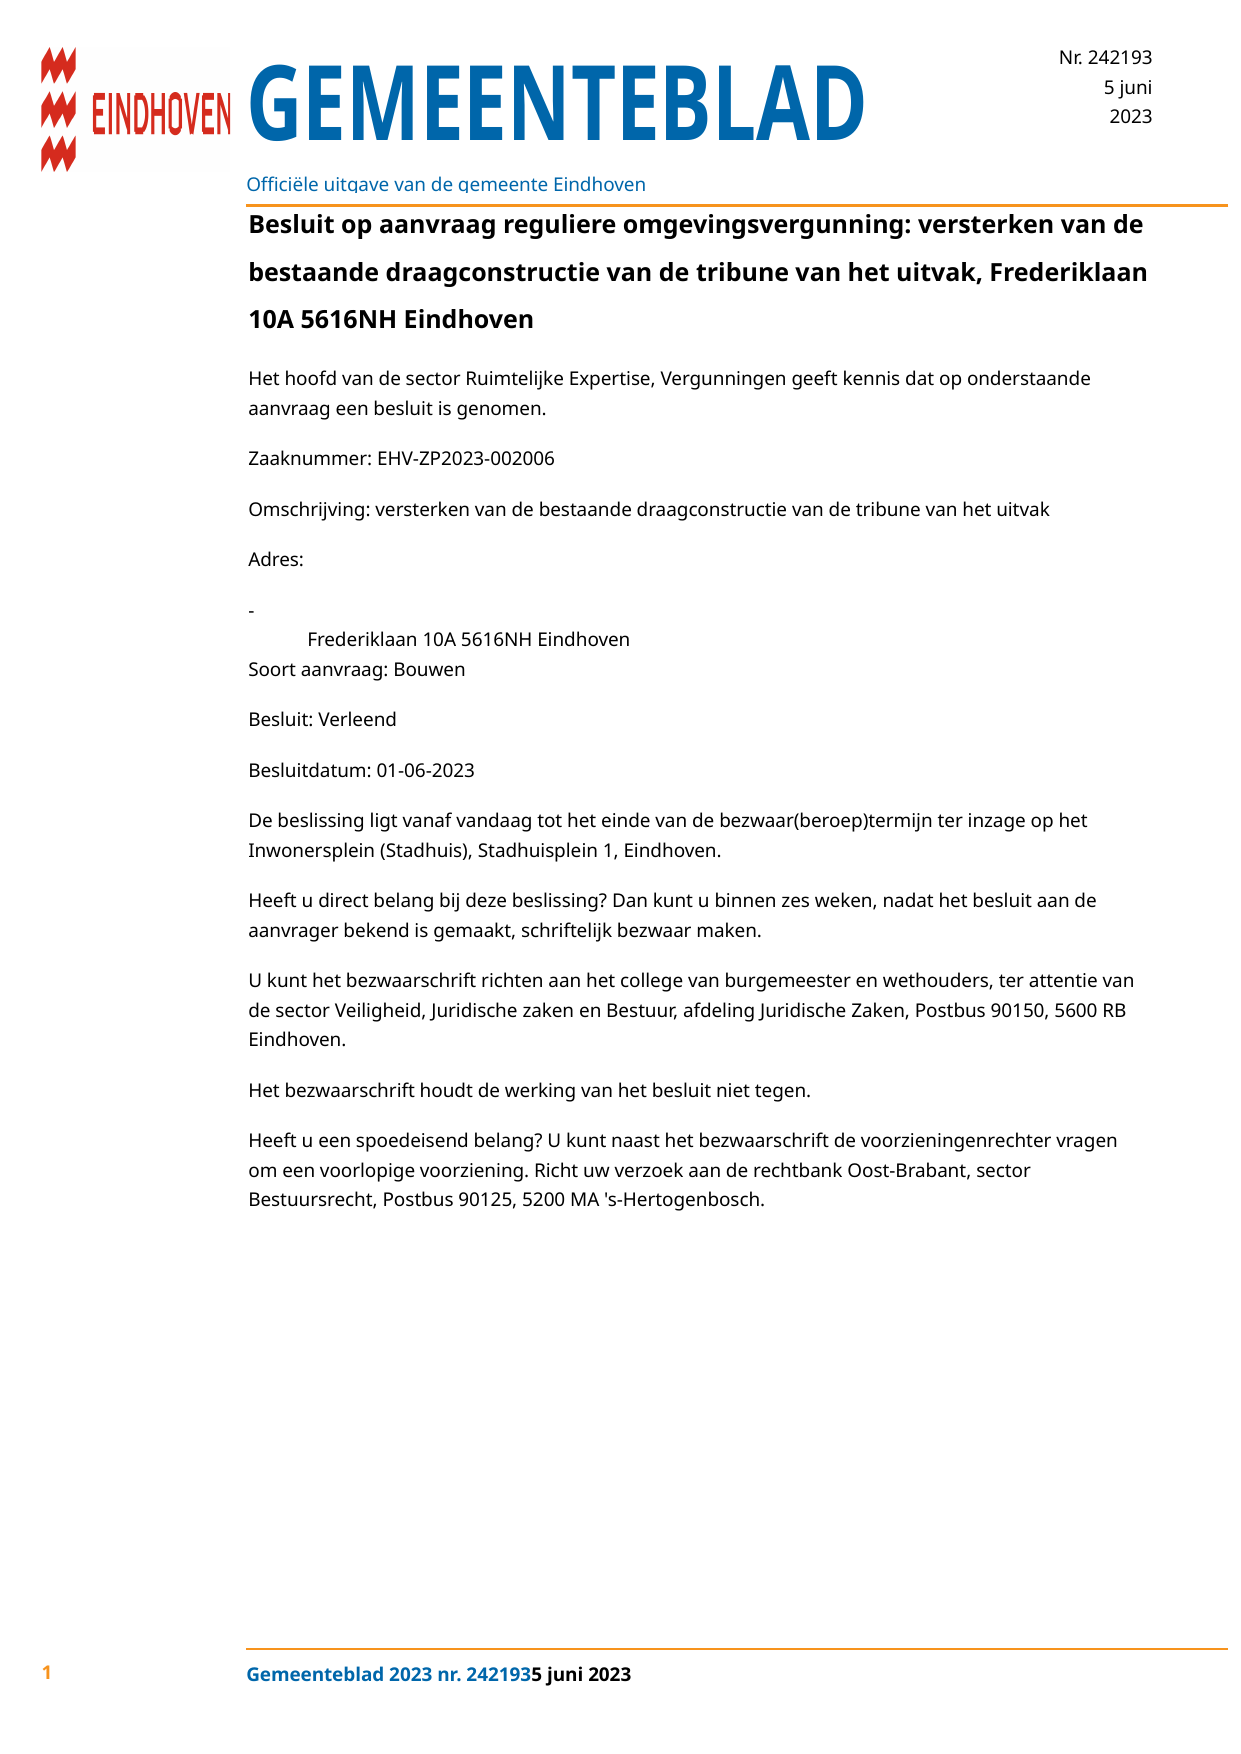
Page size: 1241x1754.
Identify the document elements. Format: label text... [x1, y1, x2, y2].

text U kunt het bezwaarschrift richten aan het college van burgemeester en wethouders, ter attentie van de sector Veiligheid, Juridische zaken en Bestuur, afdeling Juridische Zaken, Postbus 90150, 5600 RB Eindhoven. [248, 967, 1152, 1052]
list Frederiklaan 10A 5616NH Eindhoven [248, 626, 1152, 652]
picture [41, 47, 231, 172]
text De beslissing ligt vanaf vandaag tot het einde van de bezwaar(beroep)termijn ter inzage op het Inwonersplein (Stadhuis), Stadhuisplein 1, Eindhoven. [248, 807, 1152, 862]
text Adres: [248, 546, 1152, 572]
text Zaaknummer: EHV-ZP2023-002006 [248, 446, 1152, 471]
text Het bezwaarschrift houdt de werking van het besluit niet tegen. [248, 1077, 1152, 1102]
text Omschrijving: versterken van de bestaande draagconstructie van de tribune van het uitvak [248, 496, 1152, 522]
text Het hoofd van de sector Ruimtelijke Expertise, Vergunningen geeft kennis dat op onderstaande aanvraag een besluit is genomen. [248, 366, 1152, 421]
text Besluit op aanvraag reguliere omgevingsvergunning: versterken van de bestaande draagconstructie van de tribune van het uitvak, Frederiklaan 10A 5616NH Eindhoven [248, 207, 1152, 336]
text Heeft u een spoedeisend belang? U kunt naast het bezwaarschrift de voorzieningenrechter vragen om een voorlopige voorziening. Richt uw verzoek aan de rechtbank Oost-Brabant, sector Bestuursrecht, Postbus 90125, 5200 MA 's-Hertogenbosch. [248, 1127, 1152, 1212]
text Besluit: Verleend [248, 706, 1152, 732]
text Besluitdatum: 01-06-2023 [248, 757, 1152, 782]
text Soort aanvraag: Bouwen [248, 656, 1152, 682]
text Heeft u direct belang bij deze beslissing? Dan kunt u binnen zes weken, nadat het besluit aan de aanvrager bekend is gemaakt, schriftelijk bezwaar maken. [248, 887, 1152, 942]
